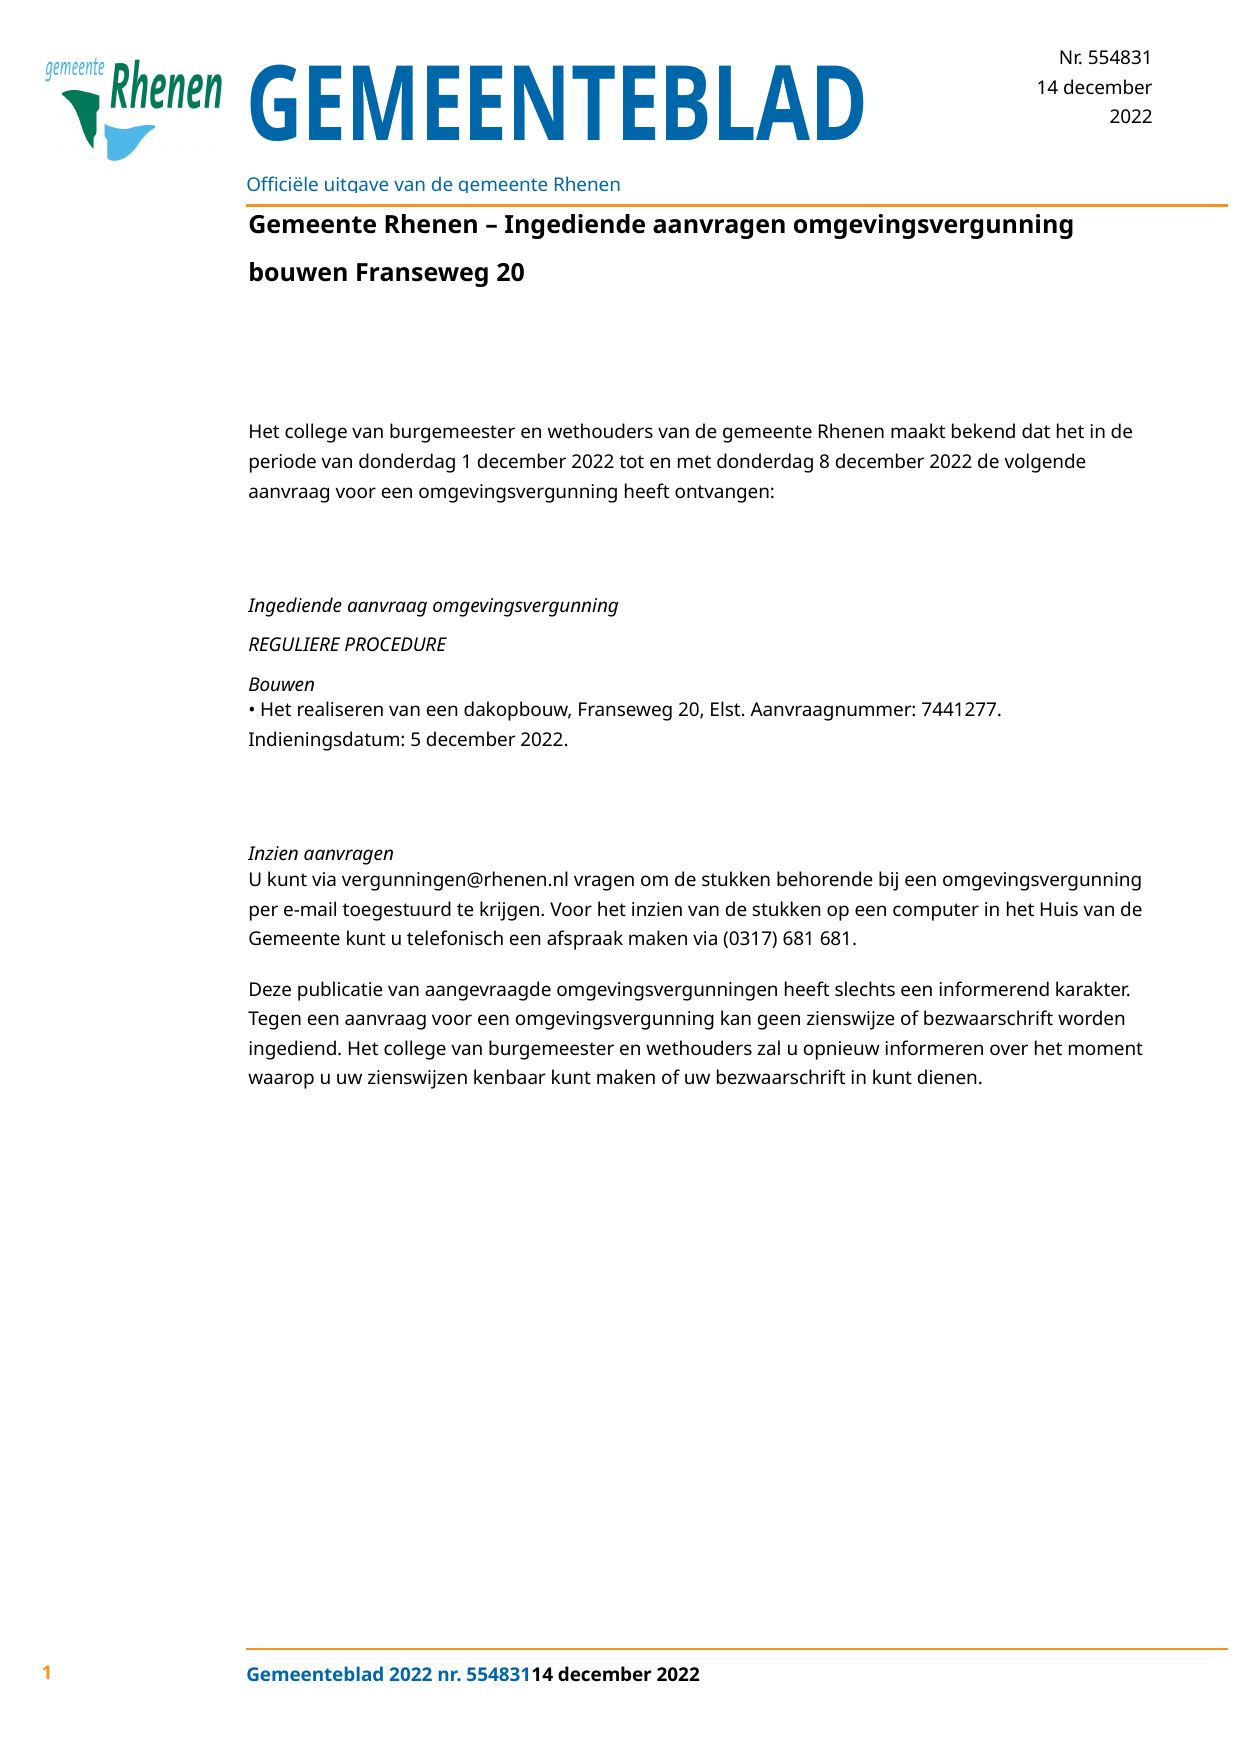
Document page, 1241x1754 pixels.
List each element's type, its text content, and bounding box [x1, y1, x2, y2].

text U kunt via vergunningen@rhenen.nl vragen om de stukken behorende bij een omgevingsvergunning per e-mail toegestuurd te krijgen. Voor het inzien van de stukken op een computer in het Huis van de Gemeente kunt u telefonisch een afspraak maken via (0317) 681 681. [248, 866, 1152, 951]
text Bouwen [248, 671, 1152, 697]
picture [41, 47, 231, 172]
text Gemeente Rhenen – Ingediende aanvragen omgevingsvergunning bouwen Franseweg 20 [248, 207, 1152, 288]
text • Het realiseren van een dakopbouw, Franseweg 20, Elst. Aanvraagnummer: 7441277. Indieningsdatum: 5 december 2022. [248, 697, 1152, 752]
text REGULIERE PROCEDURE [248, 632, 1152, 657]
text Deze publicatie van aangevraagde omgevingsvergunningen heeft slechts een informerend karakter. Tegen een aanvraag voor een omgevingsvergunning kan geen zienswijze of bezwaarschrift worden ingediend. Het college van burgemeester en wethouders zal u opnieuw informeren over het moment waarop u uw zienswijzen kenbaar kunt maken of uw bezwaarschrift in kunt dienen. [248, 976, 1152, 1090]
text Ingediende aanvraag omgevingsvergunning [248, 592, 1152, 618]
text Inzien aanvragen [248, 841, 1152, 866]
text Het college van burgemeester en wethouders van de gemeente Rhenen maakt bekend dat het in de periode van donderdag 1 december 2022 tot en met donderdag 8 december 2022 de volgende aanvraag voor een omgevingsvergunning heeft ontvangen: [248, 419, 1152, 504]
